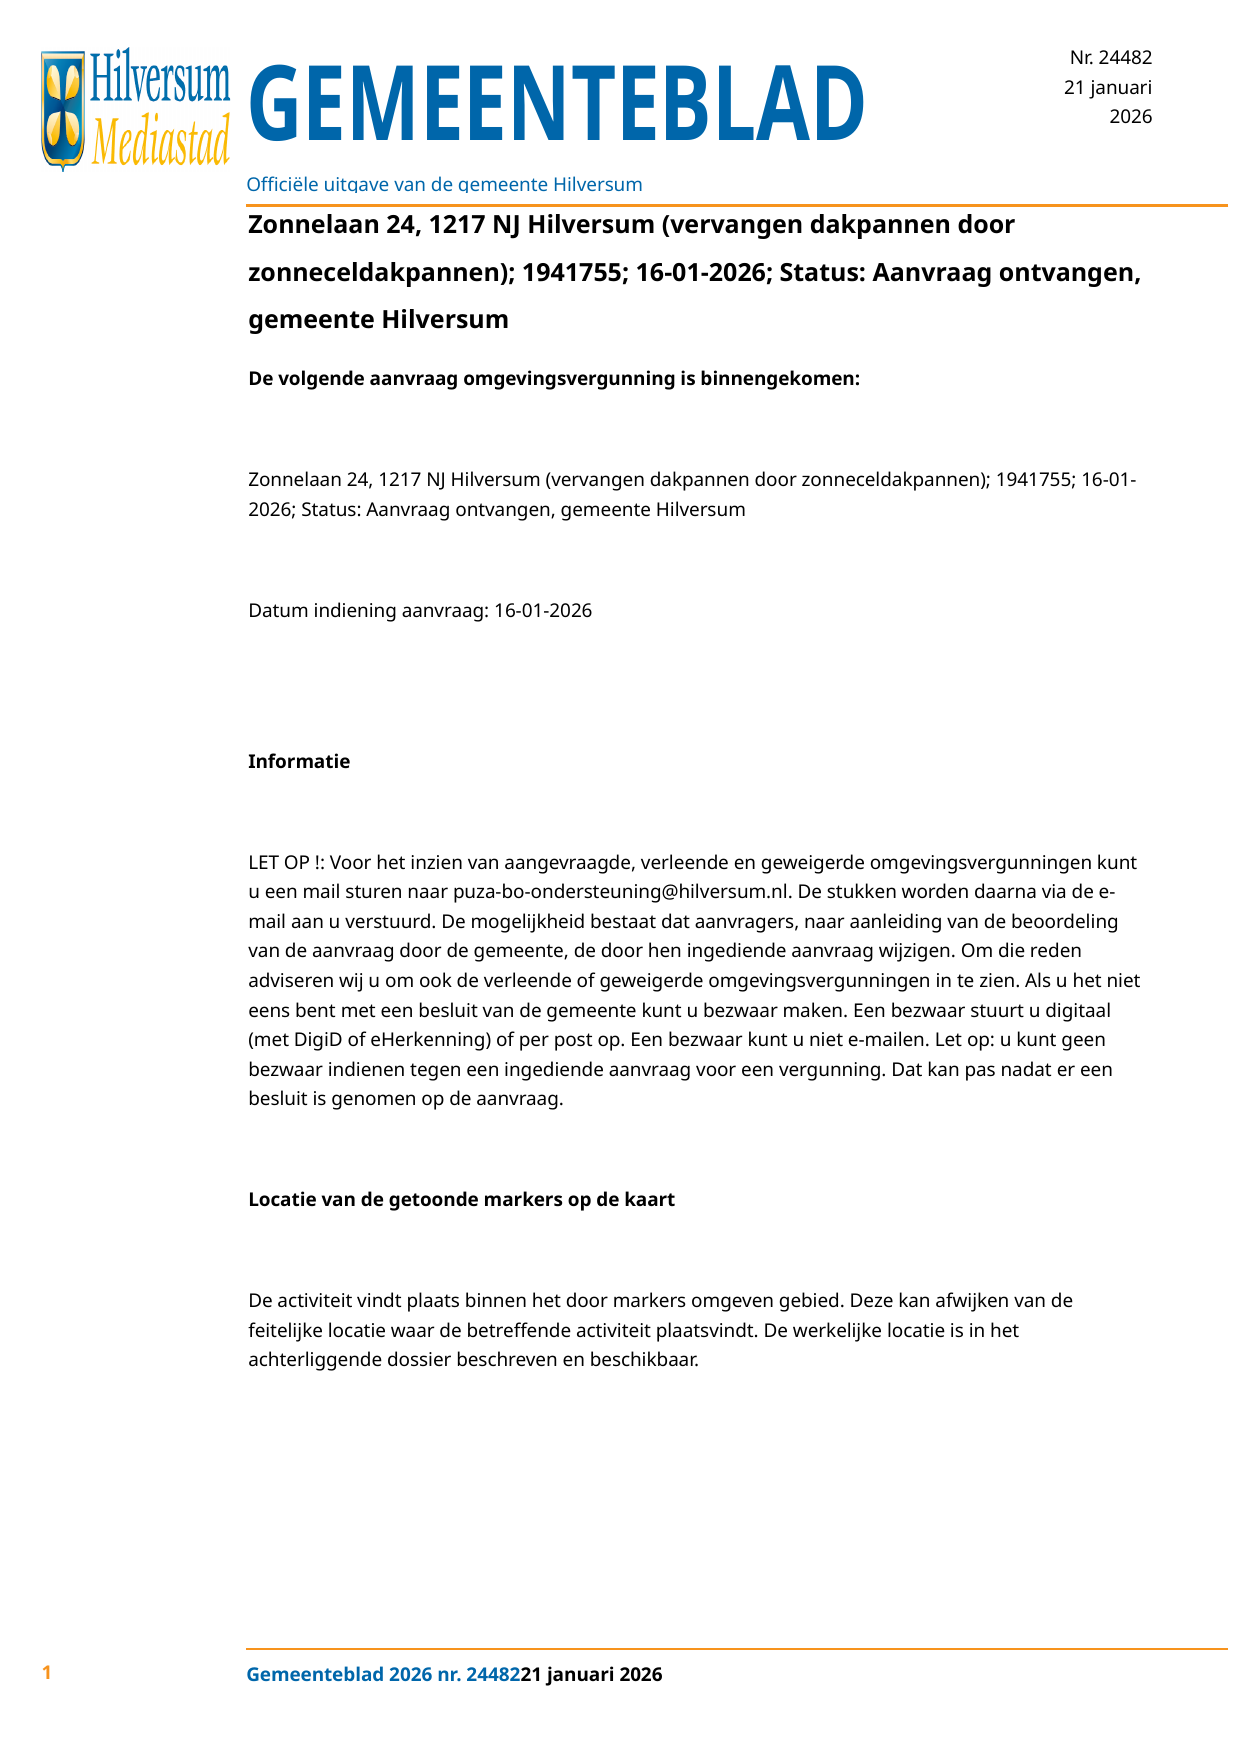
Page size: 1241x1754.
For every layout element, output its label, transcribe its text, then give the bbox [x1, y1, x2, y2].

text LET OP !: Voor het inzien van aangevraagde, verleende en geweigerde omgevingsvergunningen kunt u een mail sturen naar puza-bo-ondersteuning@hilversum.nl. De stukken worden daarna via de e-mail aan u verstuurd. De mogelijkheid bestaat dat aanvragers, naar aanleiding van de beoordeling van de aanvraag door de gemeente, de door hen ingediende aanvraag wijzigen. Om die reden adviseren wij u om ook de verleende of geweigerde omgevingsvergunningen in te zien. Als u het niet eens bent met een besluit van de gemeente kunt u bezwaar maken. Een bezwaar stuurt u digitaal (met DigiD of eHerkenning) of per post op. Een bezwaar kunt u niet e-mailen. Let op: u kunt geen bezwaar indienen tegen een ingediende aanvraag voor een vergunning. Dat kan pas nadat er een besluit is genomen op de aanvraag. [248, 849, 1152, 1111]
text Zonnelaan 24, 1217 NJ Hilversum (vervangen dakpannen door zonneceldakpannen); 1941755; 16-01-2026; Status: Aanvraag ontvangen, gemeente Hilversum [248, 466, 1152, 522]
text Locatie van de getoonde markers op de kaart [248, 1186, 1152, 1212]
picture [41, 47, 231, 172]
text Datum indiening aanvraag: 16-01-2026 [248, 597, 1152, 622]
text De volgende aanvraag omgevingsvergunning is binnengekomen: [248, 366, 1152, 391]
text Informatie [248, 748, 1152, 774]
text De activiteit vindt plaats binnen het door markers omgeven gebied. Deze kan afwijken van de feitelijke locatie waar de betreffende activiteit plaatsvindt. De werkelijke locatie is in het achterliggende dossier beschreven en beschikbaar. [248, 1287, 1152, 1372]
text Zonnelaan 24, 1217 NJ Hilversum (vervangen dakpannen door zonneceldakpannen); 1941755; 16-01-2026; Status: Aanvraag ontvangen, gemeente Hilversum [248, 207, 1152, 336]
